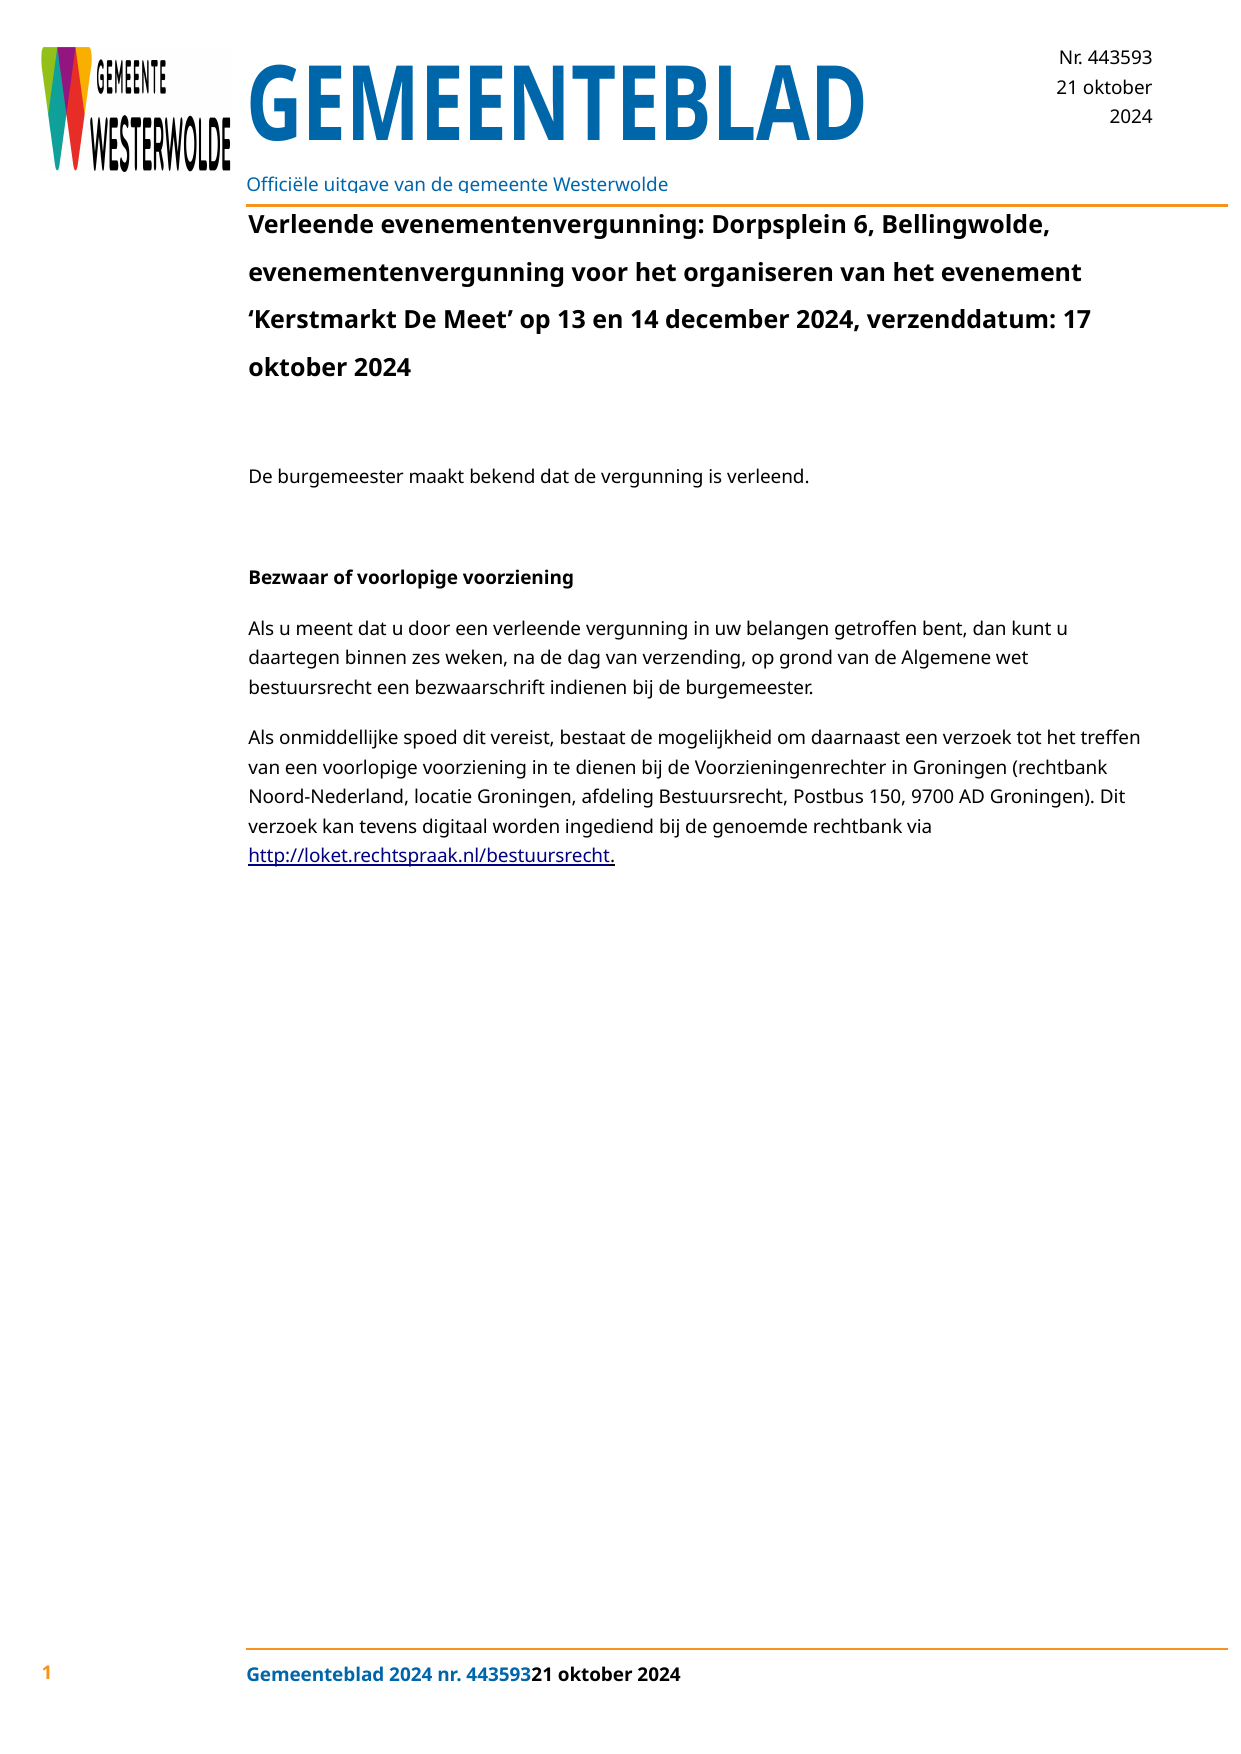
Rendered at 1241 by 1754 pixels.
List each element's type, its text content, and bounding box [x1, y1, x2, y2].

text Verleende evenementenvergunning: Dorpsplein 6, Bellingwolde, evenementenvergunning voor het organiseren van het evenement ‘Kerstmarkt De Meet’ op 13 en 14 december 2024, verzenddatum: 17 oktober 2024 [248, 207, 1152, 384]
text Als u meent dat u door een verleende vergunning in uw belangen getroffen bent, dan kunt u daartegen binnen zes weken, na de dag van verzending, op grond van de Algemene wet bestuursrecht een bezwaarschrift indienen bij de burgemeester. [248, 615, 1152, 700]
picture [41, 47, 231, 172]
text De burgemeester maakt bekend dat de vergunning is verleend. [248, 463, 1152, 489]
text Bezwaar of voorlopige voorziening [248, 564, 1152, 590]
text Als onmiddellijke spoed dit vereist, bestaat de mogelijkheid om daarnaast een verzoek tot het treffen van een voorlopige voorziening in te dienen bij de Voorzieningenrechter in Groningen (rechtbank Noord-Nederland, locatie Groningen, afdeling Bestuursrecht, Postbus 150, 9700 AD Groningen). Dit verzoek kan tevens digitaal worden ingediend bij de genoemde rechtbank via http://loket.rechtspraak.nl/bestuursrecht. [248, 724, 1152, 868]
